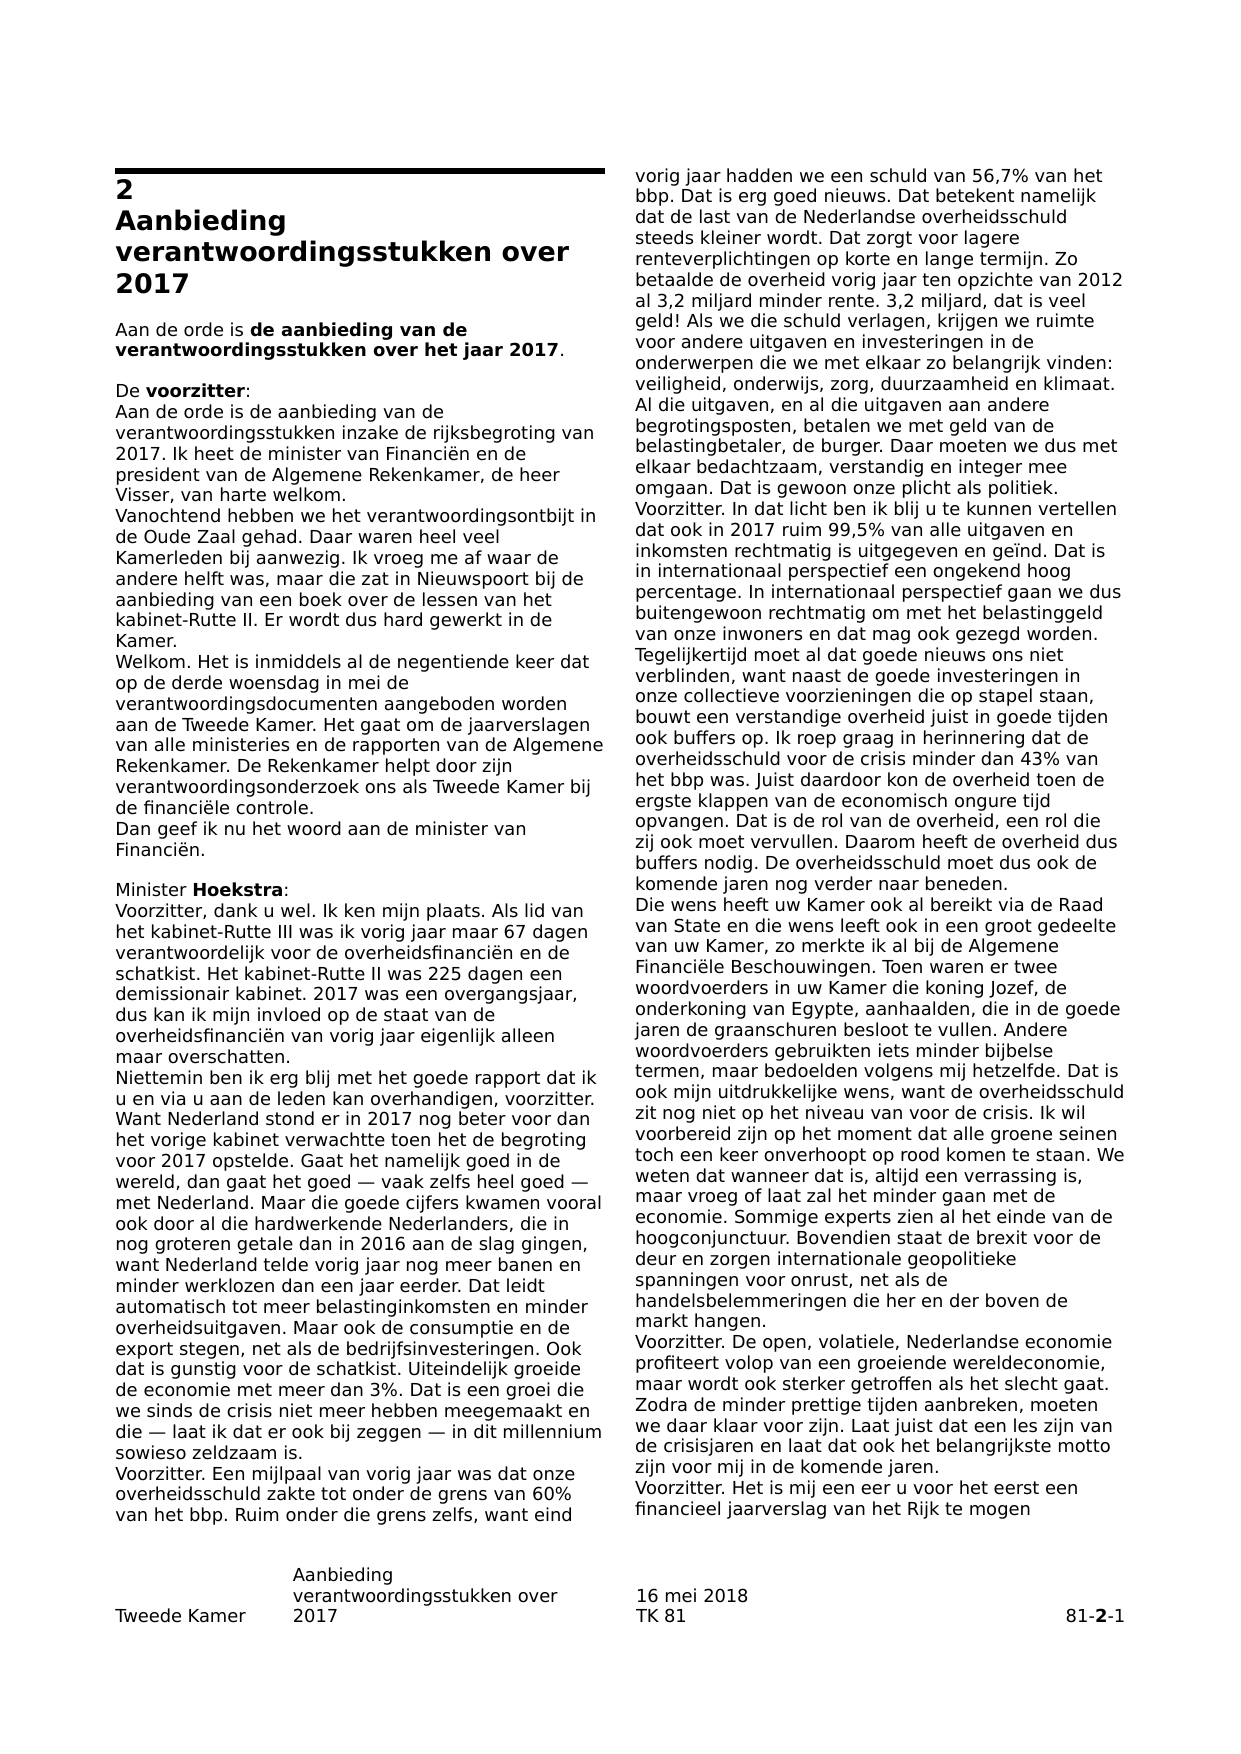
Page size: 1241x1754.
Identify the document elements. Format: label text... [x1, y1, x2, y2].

text Voorzitter. In dat licht ben ik blij u te kunnen vertellen dat ook in 2017 ruim 99,5% van alle uitgaven en inkomsten rechtmatig is uitgegeven en geïnd. Dat is in internationaal perspectief een ongekend hoog percentage. In internationaal perspectief gaan we dus buitengewoon rechtmatig om met het belastinggeld van onze inwoners en dat mag ook gezegd worden. [635, 499, 1125, 644]
text Voorzitter. De open, volatiele, Nederlandse economie profiteert volop van een groeiende wereldeconomie, maar wordt ook sterker getroffen als het slecht gaat. Zodra de minder prettige tijden aanbreken, moeten we daar klaar voor zijn. Laat juist dat een les zijn van de crisisjaren en laat dat ook het belangrijkste motto zijn voor mij in de komende jaren. [635, 1332, 1125, 1478]
text Minister Hoekstra: [115, 880, 605, 901]
title 2 Aanbieding verantwoordingsstukken over 2017 [115, 174, 605, 299]
text Aan de orde is de aanbieding van de verantwoordingsstukken over het jaar 2017. [115, 319, 605, 361]
text Aan de orde is de aanbieding van de verantwoordingsstukken inzake de rijksbegroting van 2017. Ik heet de minister van Financiën en de president van de Algemene Rekenkamer, de heer Visser, van harte welkom. [115, 402, 605, 506]
text Welkom. Het is inmiddels al de negentiende keer dat op de derde woensdag in mei de verantwoordingsdocumenten aangeboden worden aan de Tweede Kamer. Het gaat om de jaarverslagen van alle ministeries en de rapporten van de Algemene Rekenkamer. De Rekenkamer helpt door zijn verantwoordingsonderzoek ons als Tweede Kamer bij de financiële controle. [115, 652, 605, 818]
text Voorzitter, dank u wel. Ik ken mijn plaats. Als lid van het kabinet-Rutte III was ik vorig jaar maar 67 dagen verantwoordelijk voor de overheidsfinanciën en de schatkist. Het kabinet-Rutte II was 225 dagen een demissionair kabinet. 2017 was een overgangsjaar, dus kan ik mijn invloed op de staat van de overheidsfinanciën van vorig jaar eigenlijk alleen maar overschatten. [115, 901, 605, 1067]
text Niettemin ben ik erg blij met het goede rapport dat ik u en via u aan de leden kan overhandigen, voorzitter. Want Nederland stond er in 2017 nog beter voor dan het vorige kabinet verwachtte toen het de begroting voor 2017 opstelde. Gaat het namelijk goed in de wereld, dan gaat het goed — vaak zelfs heel goed — met Nederland. Maar die goede cijfers kwamen vooral ook door al die hardwerkende Nederlanders, die in nog groteren getale dan in 2016 aan de slag gingen, want Nederland telde vorig jaar nog meer banen en minder werklozen dan een jaar eerder. Dat leidt automatisch tot meer belastinginkomsten en minder overheidsuitgaven. Maar ook de consumptie en de export stegen, net als de bedrijfsinvesteringen. Ook dat is gunstig voor de schatkist. Uiteindelijk groeide de economie met meer dan 3%. Dat is een groei die we sinds de crisis niet meer hebben meegemaakt en die — laat ik dat er ook bij zeggen — in dit millennium sowieso zeldzaam is. [115, 1067, 605, 1463]
text Vanochtend hebben we het verantwoordingsontbijt in de Oude Zaal gehad. Daar waren heel veel Kamerleden bij aanwezig. Ik vroeg me af waar de andere helft was, maar die zat in Nieuwspoort bij de aanbieding van een boek over de lessen van het kabinet-Rutte II. Er wordt dus hard gewerkt in de Kamer. [115, 506, 605, 652]
text Voorzitter. Het is mij een eer u voor het eerst een financieel jaarverslag van het Rijk te mogen [635, 1478, 1125, 1519]
text vorig jaar hadden we een schuld van 56,7% van het bbp. Dat is erg goed nieuws. Dat betekent namelijk dat de last van de Nederlandse overheidsschuld steeds kleiner wordt. Dat zorgt voor lagere renteverplichtingen op korte en lange termijn. Zo betaalde de overheid vorig jaar ten opzichte van 2012 al 3,2 miljard minder rente. 3,2 miljard, dat is veel geld! Als we die schuld verlagen, krijgen we ruimte voor andere uitgaven en investeringen in de onderwerpen die we met elkaar zo belangrijk vinden: veiligheid, onderwijs, zorg, duurzaamheid en klimaat. Al die uitgaven, en al die uitgaven aan andere begrotingsposten, betalen we met geld van de belastingbetaler, de burger. Daar moeten we dus met elkaar bedachtzaam, verstandig en integer mee omgaan. Dat is gewoon onze plicht als politiek. [635, 165, 1125, 499]
text Dan geef ik nu het woord aan de minister van Financiën. [115, 818, 605, 860]
text De voorzitter: [115, 381, 605, 402]
text Die wens heeft uw Kamer ook al bereikt via de Raad van State en die wens leeft ook in een groot gedeelte van uw Kamer, zo merkte ik al bij de Algemene Financiële Beschouwingen. Toen waren er twee woordvoerders in uw Kamer die koning Jozef, de onderkoning van Egypte, aanhaalden, die in de goede jaren de graanschuren besloot te vullen. Andere woordvoerders gebruikten iets minder bijbelse termen, maar bedoelden volgens mij hetzelfde. Dat is ook mijn uitdrukkelijke wens, want de overheidsschuld zit nog niet op het niveau van voor de crisis. Ik wil voorbereid zijn op het moment dat alle groene seinen toch een keer onverhoopt op rood komen te staan. We weten dat wanneer dat is, altijd een verrassing is, maar vroeg of laat zal het minder gaan met de economie. Sommige experts zien al het einde van de hoogconjunctuur. Bovendien staat de brexit voor de deur en zorgen internationale geopolitieke spanningen voor onrust, net als de handelsbelemmeringen die her en der boven de markt hangen. [635, 894, 1125, 1332]
text Voorzitter. Een mijlpaal van vorig jaar was dat onze overheidsschuld zakte tot onder de grens van 60% van het bbp. Ruim onder die grens zelfs, want eind [115, 1463, 605, 1526]
text Tegelijkertijd moet al dat goede nieuws ons niet verblinden, want naast de goede investeringen in onze collectieve voorzieningen die op stapel staan, bouwt een verstandige overheid juist in goede tijden ook buffers op. Ik roep graag in herinnering dat de overheidsschuld voor de crisis minder dan 43% van het bbp was. Juist daardoor kon de overheid toen de ergste klappen van de economisch ongure tijd opvangen. Dat is de rol van de overheid, een rol die zij ook moet vervullen. Daarom heeft de overheid dus buffers nodig. De overheidsschuld moet dus ook de komende jaren nog verder naar beneden. [635, 644, 1125, 894]
